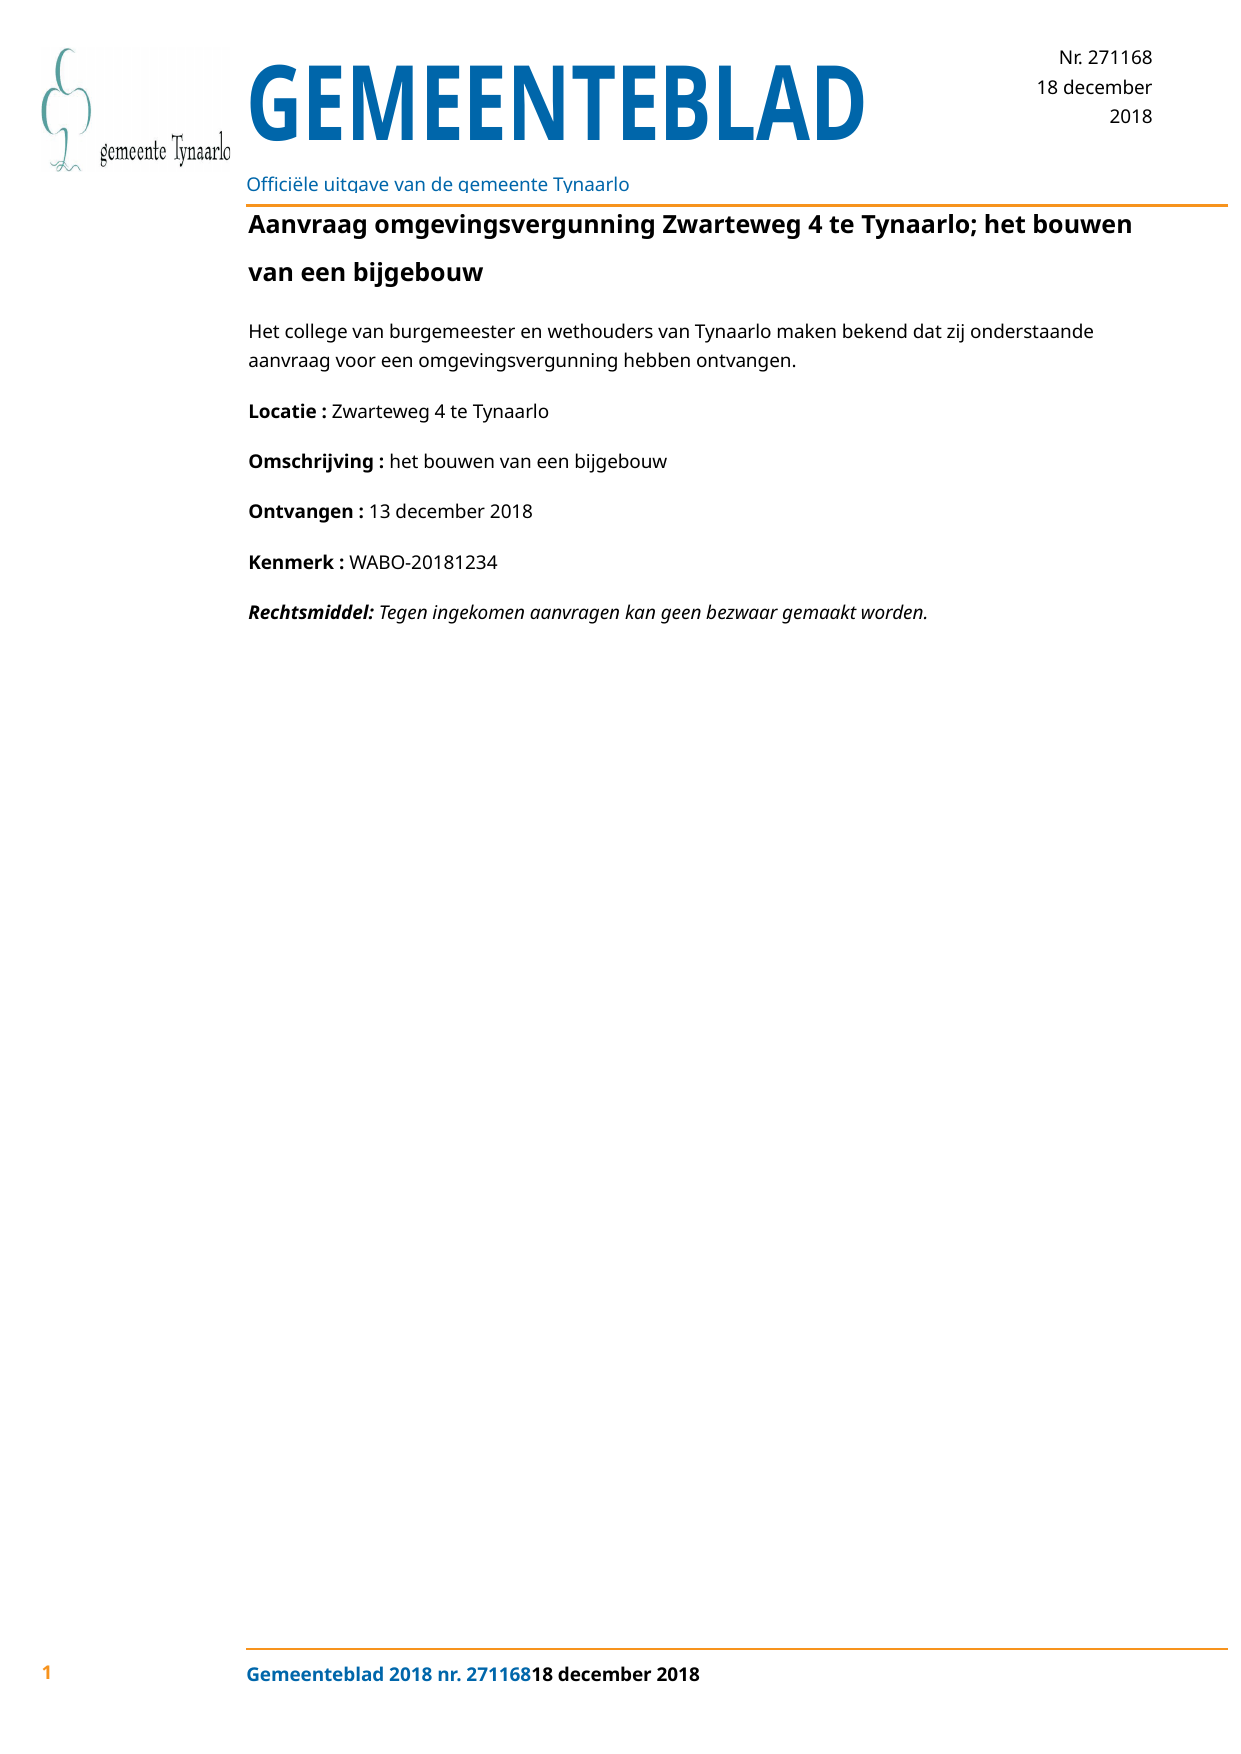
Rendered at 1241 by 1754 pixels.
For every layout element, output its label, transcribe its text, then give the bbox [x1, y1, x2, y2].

text Aanvraag omgevingsvergunning Zwarteweg 4 te Tynaarlo; het bouwen van een bijgebouw [248, 207, 1152, 288]
text Rechtsmiddel: Tegen ingekomen aanvragen kan geen bezwaar gemaakt worden. [248, 599, 1152, 625]
text Locatie : Zwarteweg 4 te Tynaarlo [248, 398, 1152, 424]
text Kenmerk : WABO-20181234 [248, 549, 1152, 575]
text Omschrijving : het bouwen van een bijgebouw [248, 448, 1152, 474]
picture [41, 47, 231, 172]
text Ontvangen : 13 december 2018 [248, 499, 1152, 524]
text Het college van burgemeester en wethouders van Tynaarlo maken bekend dat zij onderstaande aanvraag voor een omgevingsvergunning hebben ontvangen. [248, 318, 1152, 373]
